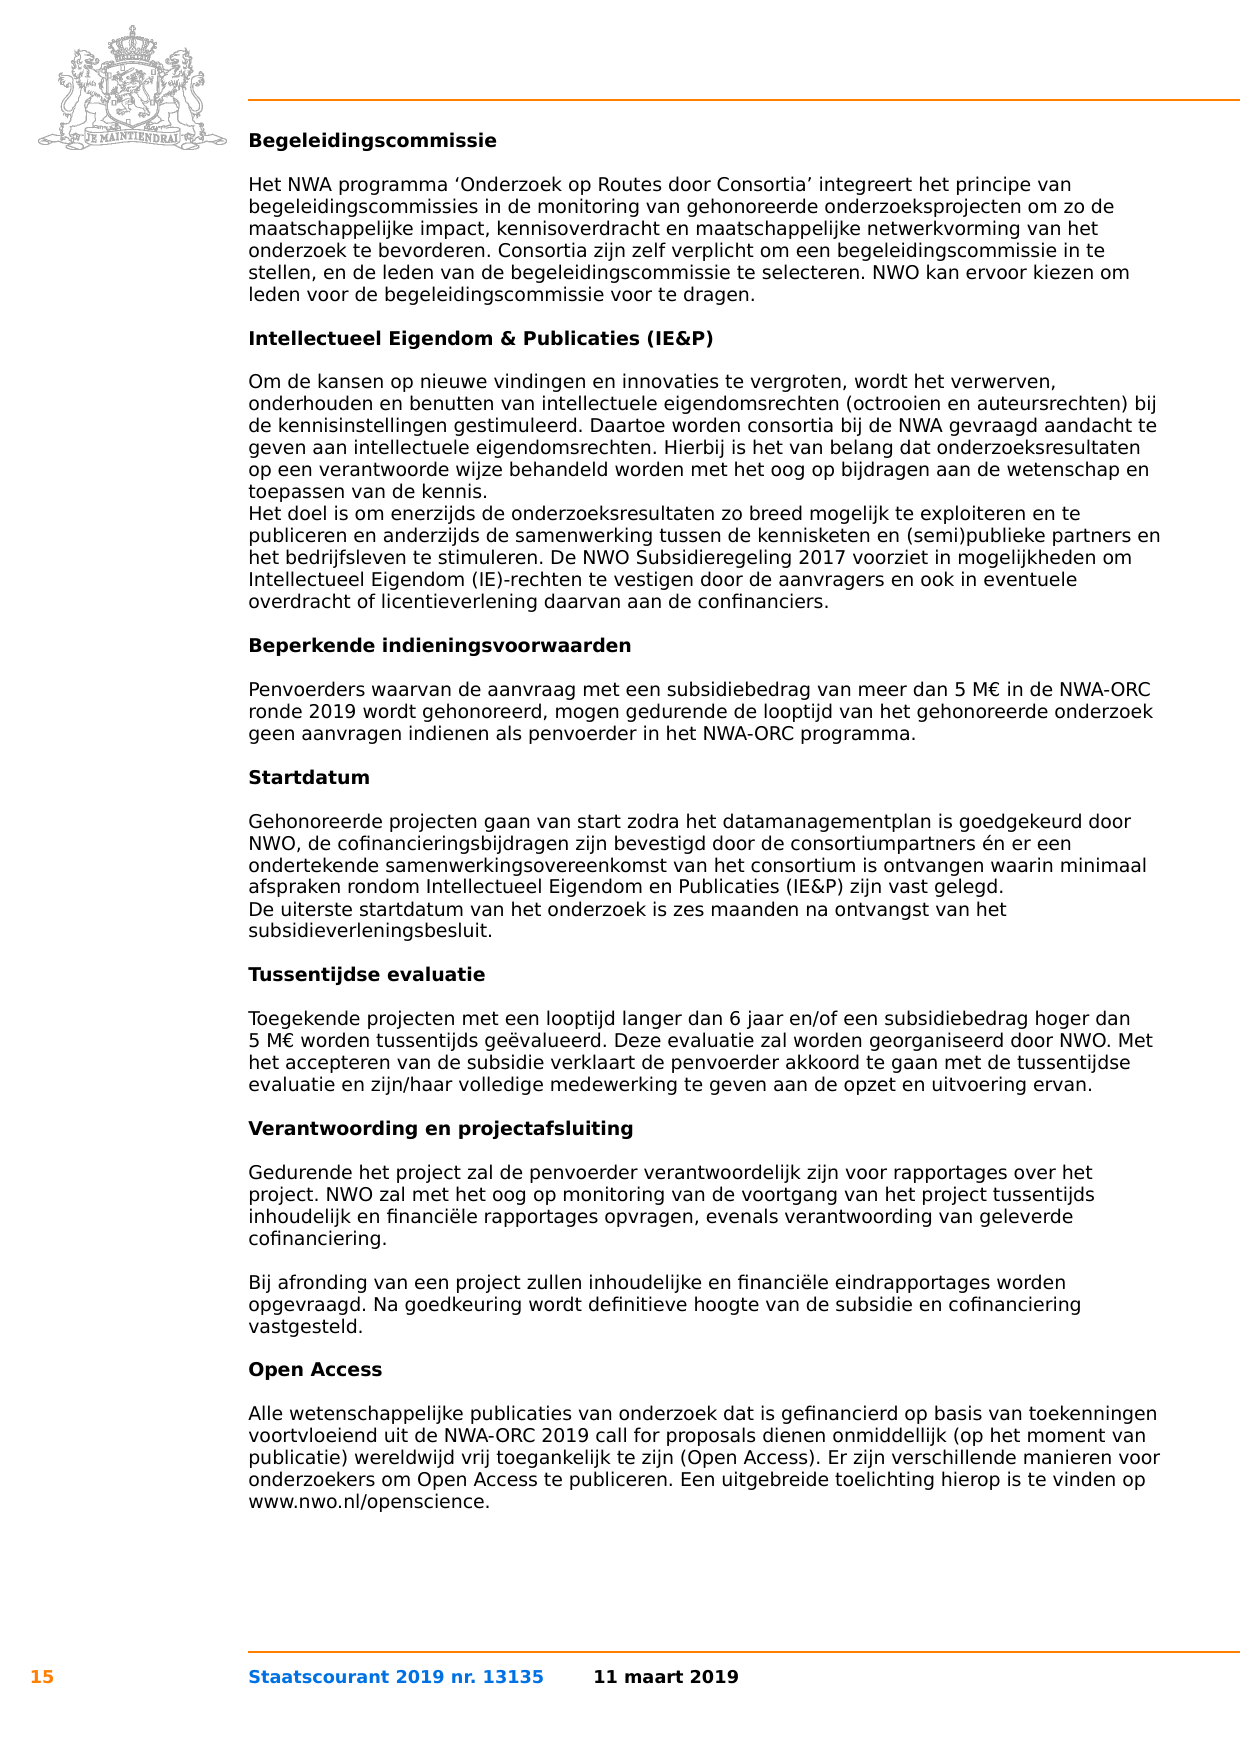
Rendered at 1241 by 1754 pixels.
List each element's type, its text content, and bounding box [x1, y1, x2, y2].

subtitle Begeleidingscommissie [248, 130, 1163, 152]
subtitle Startdatum [248, 767, 1163, 789]
text Alle wetenschappelijke publicaties van onderzoek dat is gefinancierd op basis van toekenningen voortvloeiend uit de NWA-ORC 2019 call for proposals dienen onmiddellijk (op het moment van publicatie) wereldwijd vrij toegankelijk te zijn (Open Access). Er zijn verschillende manieren voor onderzoekers om Open Access te publiceren. Een uitgebreide toelichting hierop is te vinden op www.nwo.nl/openscience. [248, 1403, 1163, 1513]
text De uiterste startdatum van het onderzoek is zes maanden na ontvangst van het subsidieverleningsbesluit. [248, 898, 1163, 942]
text Om de kansen op nieuwe vindingen en innovaties te vergroten, wordt het verwerven, onderhouden en benutten van intellectuele eigendomsrechten (octrooien en auteursrechten) bij de kennisinstellingen gestimuleerd. Daartoe worden consortia bij de NWA gevraagd aandacht te geven aan intellectuele eigendomsrechten. Hierbij is het van belang dat onderzoeksresultaten op een verantwoorde wijze behandeld worden met het oog op bijdragen aan de wetenschap en toepassen van de kennis. [248, 371, 1163, 503]
text Toegekende projecten met een looptijd langer dan 6 jaar en/of een subsidiebedrag hoger dan 5 M€ worden tussentijds geëvalueerd. Deze evaluatie zal worden georganiseerd door NWO. Met het accepteren van de subsidie verklaart de penvoerder akkoord te gaan met de tussentijdse evaluatie en zijn/haar volledige medewerking te geven aan de opzet en uitvoering ervan. [248, 1008, 1163, 1096]
text Penvoerders waarvan de aanvraag met een subsidiebedrag van meer dan 5 M€ in de NWA-ORC ronde 2019 wordt gehonoreerd, mogen gedurende de looptijd van het gehonoreerde onderzoek geen aanvragen indienen als penvoerder in het NWA-ORC programma. [248, 679, 1163, 745]
subtitle Intellectueel Eigendom & Publicaties (IE&P) [248, 327, 1163, 349]
text Het NWA programma ‘Onderzoek op Routes door Consortia’ integreert het principe van begeleidingscommissies in de monitoring van gehonoreerde onderzoeksprojecten om zo de maatschappelijke impact, kennisoverdracht en maatschappelijke netwerkvorming van het onderzoek te bevorderen. Consortia zijn zelf verplicht om een begeleidingscommissie in te stellen, en de leden van de begeleidingscommissie te selecteren. NWO kan ervoor kiezen om leden voor de begeleidingscommissie voor te dragen. [248, 174, 1163, 306]
text Het doel is om enerzijds de onderzoeksresultaten zo breed mogelijk te exploiteren en te publiceren en anderzijds de samenwerking tussen de kennisketen en (semi)publieke partners en het bedrijfsleven te stimuleren. De NWO Subsidieregeling 2017 voorziet in mogelijkheden om Intellectueel Eigendom (IE)-rechten te vestigen door de aanvragers en ook in eventuele overdracht of licentieverlening daarvan aan de confinanciers. [248, 503, 1163, 613]
text Gedurende het project zal de penvoerder verantwoordelijk zijn voor rapportages over het project. NWO zal met het oog op monitoring van de voortgang van het project tussentijds inhoudelijk en financiële rapportages opvragen, evenals verantwoording van geleverde cofinanciering. [248, 1162, 1163, 1250]
subtitle Tussentijdse evaluatie [248, 964, 1163, 986]
subtitle Verantwoording en projectafsluiting [248, 1118, 1163, 1140]
picture [38, 25, 227, 150]
subtitle Beperkende indieningsvoorwaarden [248, 635, 1163, 657]
text Bij afronding van een project zullen inhoudelijke en financiële eindrapportages worden opgevraagd. Na goedkeuring wordt definitieve hoogte van de subsidie en cofinanciering vastgesteld. [248, 1272, 1163, 1337]
text Gehonoreerde projecten gaan van start zodra het datamanagementplan is goedgekeurd door NWO, de cofinancieringsbijdragen zijn bevestigd door de consortiumpartners én er een ondertekende samenwerkingsovereenkomst van het consortium is ontvangen waarin minimaal afspraken rondom Intellectueel Eigendom en Publicaties (IE&P) zijn vast gelegd. [248, 811, 1163, 898]
subtitle Open Access [248, 1359, 1163, 1381]
